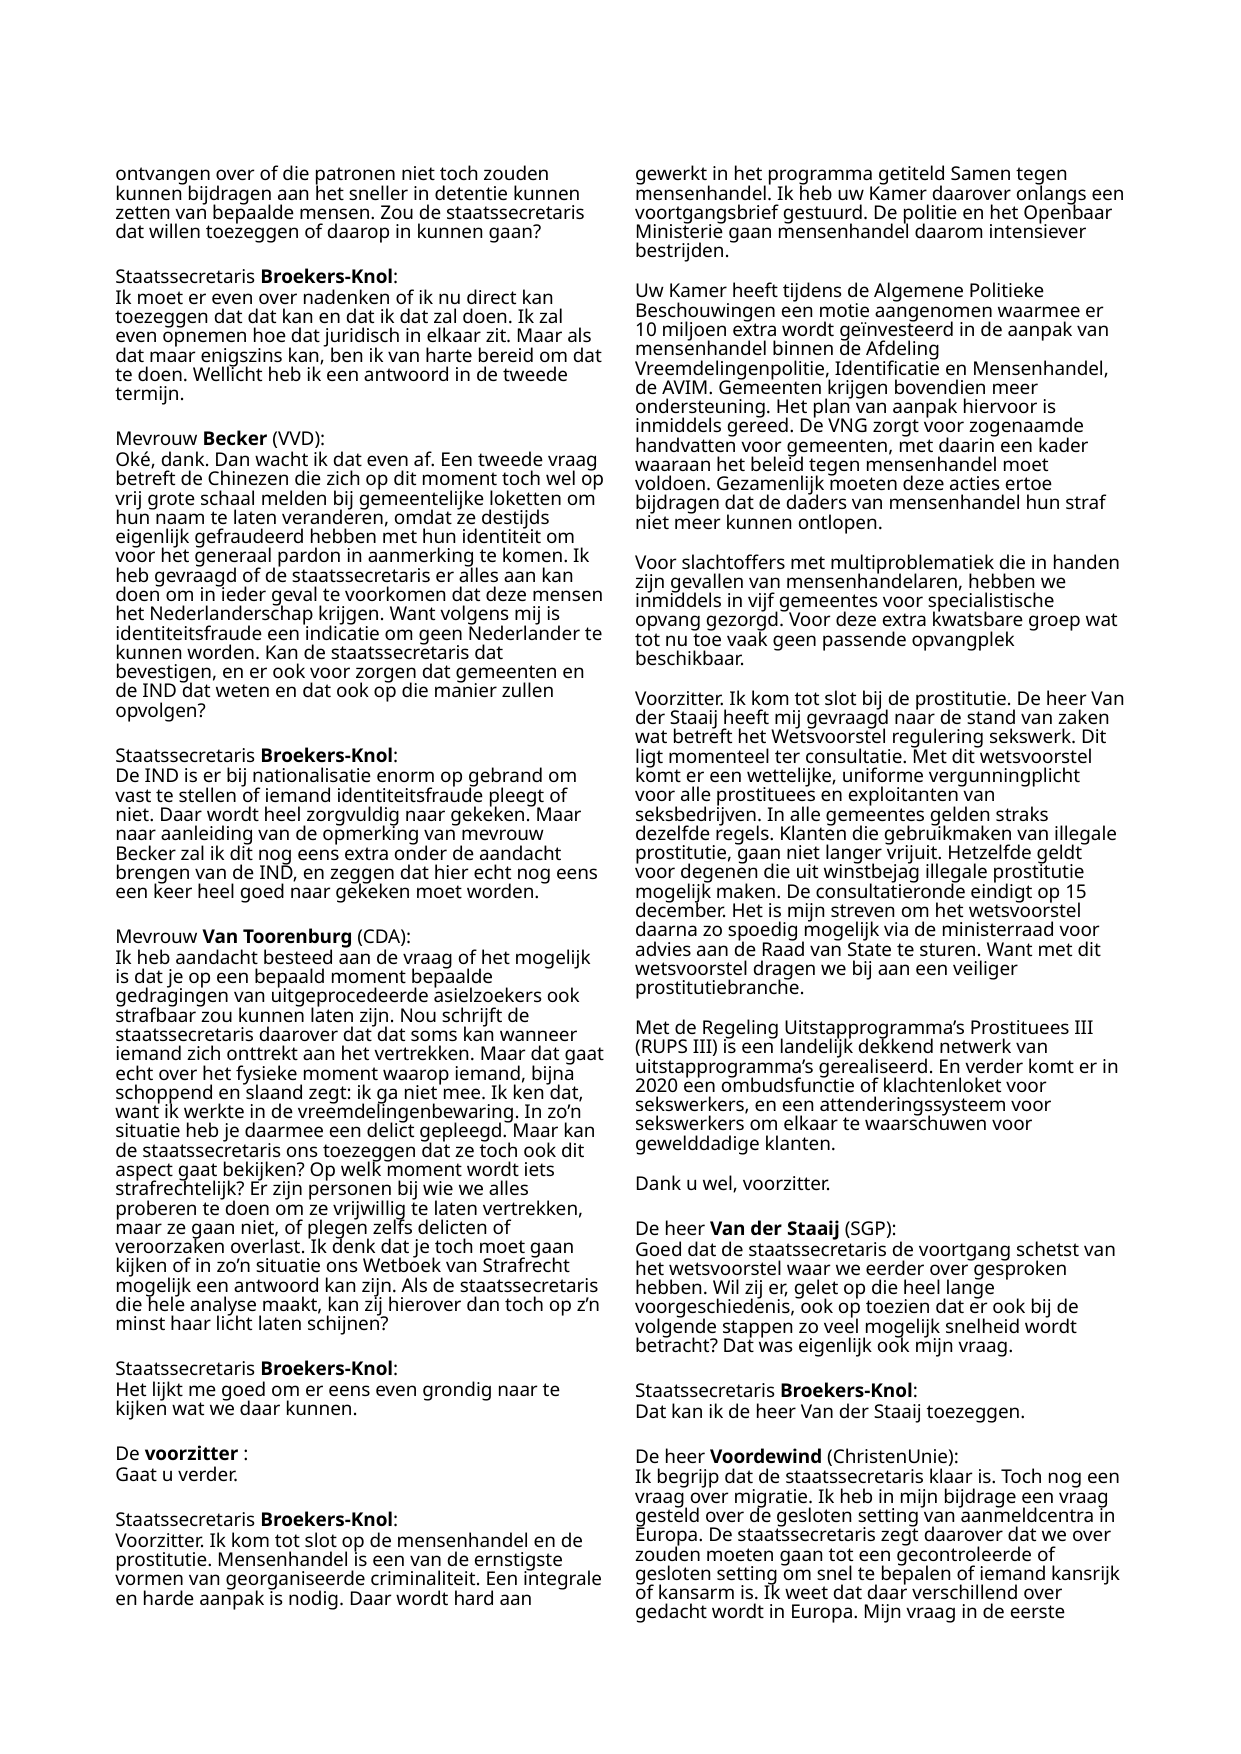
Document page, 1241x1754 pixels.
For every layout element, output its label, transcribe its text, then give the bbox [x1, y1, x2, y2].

text Oké, dank. Dan wacht ik dat even af. Een tweede vraag betreft de Chinezen die zich op dit moment toch wel op vrij grote schaal melden bij gemeentelijke loketten om hun naam te laten veranderen, omdat ze destijds eigenlijk gefraudeerd hebben met hun identiteit om voor het generaal pardon in aanmerking te komen. Ik heb gevraagd of de staatssecretaris er alles aan kan doen om in ieder geval te voorkomen dat deze mensen het Nederlanderschap krijgen. Want volgens mij is identiteitsfraude een indicatie om geen Nederlander te kunnen worden. Kan de staatssecretaris dat bevestigen, en er ook voor zorgen dat gemeenten en de IND dat weten en dat ook op die manier zullen opvolgen? [115, 451, 605, 721]
text ontvangen over of die patronen niet toch zouden kunnen bijdragen aan het sneller in detentie kunnen zetten van bepaalde mensen. Zou de staatssecretaris dat willen toezeggen of daarop in kunnen gaan? [115, 165, 605, 242]
text Voorzitter. Ik kom tot slot bij de prostitutie. De heer Van der Staaij heeft mij gevraagd naar de stand van zaken wat betreft het Wetsvoorstel regulering sekswerk. Dit ligt momenteel ter consultatie. Met dit wetsvoorstel komt er een wettelijke, uniforme vergunningplicht voor alle prostituees en exploitanten van seksbedrijven. In alle gemeentes gelden straks dezelfde regels. Klanten die gebruikmaken van illegale prostitutie, gaan niet langer vrijuit. Hetzelfde geldt voor degenen die uit winstbejag illegale prostitutie mogelijk maken. De consultatieronde eindigt op 15 december. Het is mijn streven om het wetsvoorstel daarna zo spoedig mogelijk via de ministerraad voor advies aan de Raad van State te sturen. Want met dit wetsvoorstel dragen we bij aan een veiliger prostitutiebranche. [635, 690, 1125, 998]
text Uw Kamer heeft tijdens de Algemene Politieke Beschouwingen een motie aangenomen waarmee er 10 miljoen extra wordt geïnvesteerd in de aanpak van mensenhandel binnen de Afdeling Vreemdelingenpolitie, Identificatie en Mensenhandel, de AVIM. Gemeenten krijgen bovendien meer ondersteuning. Het plan van aanpak hiervoor is inmiddels gereed. De VNG zorgt voor zogenaamde handvatten voor gemeenten, met daarin een kader waaraan het beleid tegen mensenhandel moet voldoen. Gezamenlijk moeten deze acties ertoe bijdragen dat de daders van mensenhandel hun straf niet meer kunnen ontlopen. [635, 282, 1125, 533]
text De voorzitter : [115, 1440, 605, 1466]
text Het lijkt me goed om er eens even grondig naar te kijken wat we daar kunnen. [115, 1381, 605, 1419]
text Gaat u verder. [115, 1466, 605, 1485]
text Dat kan ik de heer Van der Staaij toezeggen. [635, 1403, 1125, 1422]
text Goed dat de staatssecretaris de voortgang schetst van het wetsvoorstel waar we eerder over gesproken hebben. Wil zij er, gelet op die heel lange voorgeschiedenis, ook op toezien dat er ook bij de volgende stappen zo veel mogelijk snelheid wordt betracht? Dat was eigenlijk ook mijn vraag. [635, 1241, 1125, 1356]
text De heer Voordewind (ChristenUnie): [635, 1443, 1125, 1468]
text Ik heb aandacht besteed aan de vraag of het mogelijk is dat je op een bepaald moment bepaalde gedragingen van uitgeprocedeerde asielzoekers ook strafbaar zou kunnen laten zijn. Nou schrijft de staatssecretaris daarover dat dat soms kan wanneer iemand zich onttrekt aan het vertrekken. Maar dat gaat echt over het fysieke moment waarop iemand, bijna schoppend en slaand zegt: ik ga niet mee. Ik ken dat, want ik werkte in de vreemdelingenbewaring. In zo’n situatie heb je daarmee een delict gepleegd. Maar kan de staatssecretaris ons toezeggen dat ze toch ook dit aspect gaat bekijken? Op welk moment wordt iets strafrechtelijk? Er zijn personen bij wie we alles proberen te doen om ze vrijwillig te laten vertrekken, maar ze gaan niet, of plegen zelfs delicten of veroorzaken overlast. Ik denk dat je toch moet gaan kijken of in zo’n situatie ons Wetboek van Strafrecht mogelijk een antwoord kan zijn. Als de staatssecretaris die hele analyse maakt, kan zij hierover dan toch op z’n minst haar licht laten schijnen? [115, 949, 605, 1334]
text Staatssecretaris Broekers-Knol: [115, 742, 605, 767]
text Ik moet er even over nadenken of ik nu direct kan toezeggen dat dat kan en dat ik dat zal doen. Ik zal even opnemen hoe dat juridisch in elkaar zit. Maar als dat maar enigszins kan, ben ik van harte bereid om dat te doen. Wellicht heb ik een antwoord in de tweede termijn. [115, 289, 605, 404]
text gewerkt in het programma getiteld Samen tegen mensenhandel. Ik heb uw Kamer daarover onlangs een voortgangsbrief gestuurd. De politie en het Openbaar Ministerie gaan mensenhandel daarom intensiever bestrijden. [635, 165, 1125, 262]
text Mevrouw Becker (VVD): [115, 425, 605, 451]
text De heer Van der Staaij (SGP): [635, 1215, 1125, 1241]
text Staatssecretaris Broekers-Knol: [115, 1355, 605, 1381]
text Staatssecretaris Broekers-Knol: [115, 1506, 605, 1532]
text Staatssecretaris Broekers-Knol: [115, 263, 605, 289]
text Dank u wel, voorzitter. [635, 1175, 1125, 1194]
text Staatssecretaris Broekers-Knol: [635, 1377, 1125, 1403]
text Voorzitter. Ik kom tot slot op de mensenhandel en de prostitutie. Mensenhandel is een van de ernstigste vormen van georganiseerde criminaliteit. Een integrale en harde aanpak is nodig. Daar wordt hard aan [115, 1532, 605, 1609]
text Met de Regeling Uitstapprogramma’s Prostituees III (RUPS III) is een landelijk dekkend netwerk van uitstapprogramma’s gerealiseerd. En verder komt er in 2020 een ombudsfunctie of klachtenloket voor sekswerkers, en een attenderingssysteem voor sekswerkers om elkaar te waarschuwen voor gewelddadige klanten. [635, 1019, 1125, 1154]
text Voor slachtoffers met multiproblematiek die in handen zijn gevallen van mensenhandelaren, hebben we inmiddels in vijf gemeentes voor specialistische opvang gezorgd. Voor deze extra kwatsbare groep wat tot nu toe vaak geen passende opvangplek beschikbaar. [635, 554, 1125, 669]
text De IND is er bij nationalisatie enorm op gebrand om vast te stellen of iemand identiteitsfraude pleegt of niet. Daar wordt heel zorgvuldig naar gekeken. Maar naar aanleiding van de opmerking van mevrouw Becker zal ik dit nog eens extra onder de aandacht brengen van de IND, en zeggen dat hier echt nog eens een keer heel goed naar gekeken moet worden. [115, 767, 605, 902]
text Mevrouw Van Toorenburg (CDA): [115, 923, 605, 949]
text Ik begrijp dat de staatssecretaris klaar is. Toch nog een vraag over migratie. Ik heb in mijn bijdrage een vraag gesteld over de gesloten setting van aanmeldcentra in Europa. De staatssecretaris zegt daarover dat we over zouden moeten gaan tot een gecontroleerde of gesloten setting om snel te bepalen of iemand kansrijk of kansarm is. Ik weet dat daar verschillend over gedacht wordt in Europa. Mijn vraag in de eerste [635, 1468, 1125, 1623]
